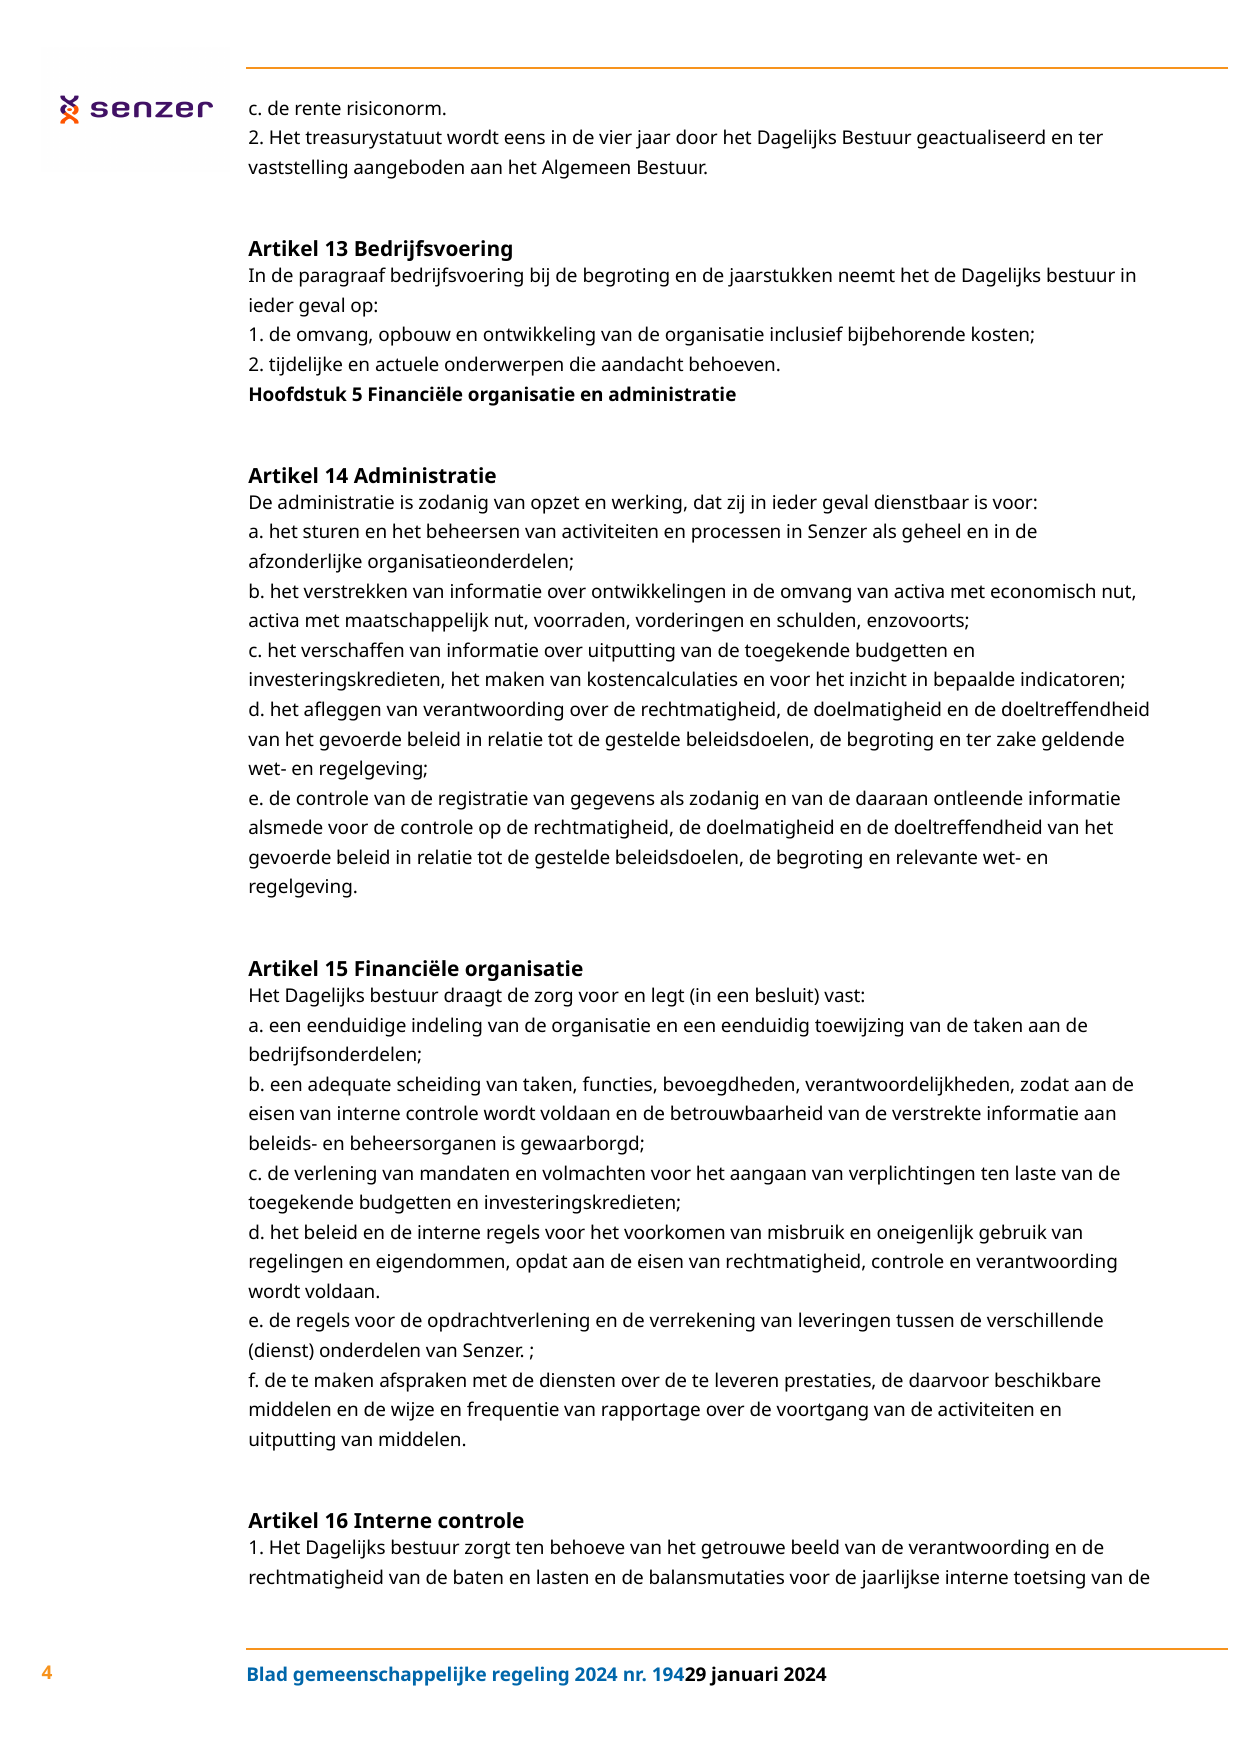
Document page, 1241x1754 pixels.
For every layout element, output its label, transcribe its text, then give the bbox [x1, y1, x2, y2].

picture [41, 47, 231, 172]
text d. het beleid en de interne regels voor het voorkomen van misbruik en oneigenlijk gebruik van regelingen en eigendommen, opdat aan de eisen van rechtmatigheid, controle en verantwoording wordt voldaan. [248, 1219, 1152, 1304]
text b. een adequate scheiding van taken, functies, bevoegdheden, verantwoordelijkheden, zodat aan de eisen van interne controle wordt voldaan en de betrouwbaarheid van de verstrekte informatie aan beleids- en beheersorganen is gewaarborgd; [248, 1071, 1152, 1156]
text f. de te maken afspraken met de diensten over de te leveren prestaties, de daarvoor beschikbare middelen en de wijze en frequentie van rapportage over de voortgang van de activiteiten en uitputting van middelen. [248, 1367, 1152, 1452]
text Artikel 13 Bedrijfsvoering [248, 234, 1152, 262]
text e. de controle van de registratie van gegevens als zodanig en van de daaraan ontleende informatie alsmede voor de controle op de rechtmatigheid, de doelmatigheid en de doeltreffendheid van het gevoerde beleid in relatie tot de gestelde beleidsdoelen, de begroting en relevante wet- en regelgeving. [248, 785, 1152, 899]
text Het Dagelijks bestuur draagt de zorg voor en legt (in een besluit) vast: [248, 982, 1152, 1008]
text a. het sturen en het beheersen van activiteiten en processen in Senzer als geheel en in de afzonderlijke organisatieonderdelen; [248, 519, 1152, 574]
text De administratie is zodanig van opzet en werking, dat zij in ieder geval dienstbaar is voor: [248, 489, 1152, 515]
text c. de verlening van mandaten en volmachten voor het aangaan van verplichtingen ten laste van de toegekende budgetten en investeringskredieten; [248, 1160, 1152, 1215]
text In de paragraaf bedrijfsvoering bij de begroting en de jaarstukken neemt het de Dagelijks bestuur in ieder geval op: [248, 262, 1152, 318]
text 2. Het treasurystatuut wordt eens in de vier jaar door het Dagelijks Bestuur geactualiseerd en ter vaststelling aangeboden aan het Algemeen Bestuur. [248, 124, 1152, 180]
text 1. de omvang, opbouw en ontwikkeling van de organisatie inclusief bijbehorende kosten; [248, 322, 1152, 347]
text b. het verstrekken van informatie over ontwikkelingen in de omvang van activa met economisch nut, activa met maatschappelijk nut, voorraden, vorderingen en schulden, enzovoorts; [248, 578, 1152, 633]
text e. de regels voor de opdrachtverlening en de verrekening van leveringen tussen de verschillende (dienst) onderdelen van Senzer. ; [248, 1308, 1152, 1363]
text Artikel 16 Interne controle [248, 1506, 1152, 1534]
text Artikel 15 Financiële organisatie [248, 954, 1152, 982]
text Hoofdstuk 5 Financiële organisatie en administratie [248, 381, 1152, 406]
text a. een eenduidige indeling van de organisatie en een eenduidig toewijzing van de taken aan de bedrijfsonderdelen; [248, 1012, 1152, 1067]
text 2. tijdelijke en actuele onderwerpen die aandacht behoeven. [248, 351, 1152, 377]
text 1. Het Dagelijks bestuur zorgt ten behoeve van het getrouwe beeld van de verantwoording en de rechtmatigheid van de baten en lasten en de balansmutaties voor de jaarlijkse interne toetsing van de [248, 1534, 1152, 1590]
text c. de rente risiconorm. [248, 95, 1152, 121]
text d. het afleggen van verantwoording over de rechtmatigheid, de doelmatigheid en de doeltreffendheid van het gevoerde beleid in relatie tot de gestelde beleidsdoelen, de begroting en ter zake geldende wet- en regelgeving; [248, 696, 1152, 781]
text Artikel 14 Administratie [248, 461, 1152, 489]
text c. het verschaffen van informatie over uitputting van de toegekende budgetten en investeringskredieten, het maken van kostencalculaties en voor het inzicht in bepaalde indicatoren; [248, 637, 1152, 692]
